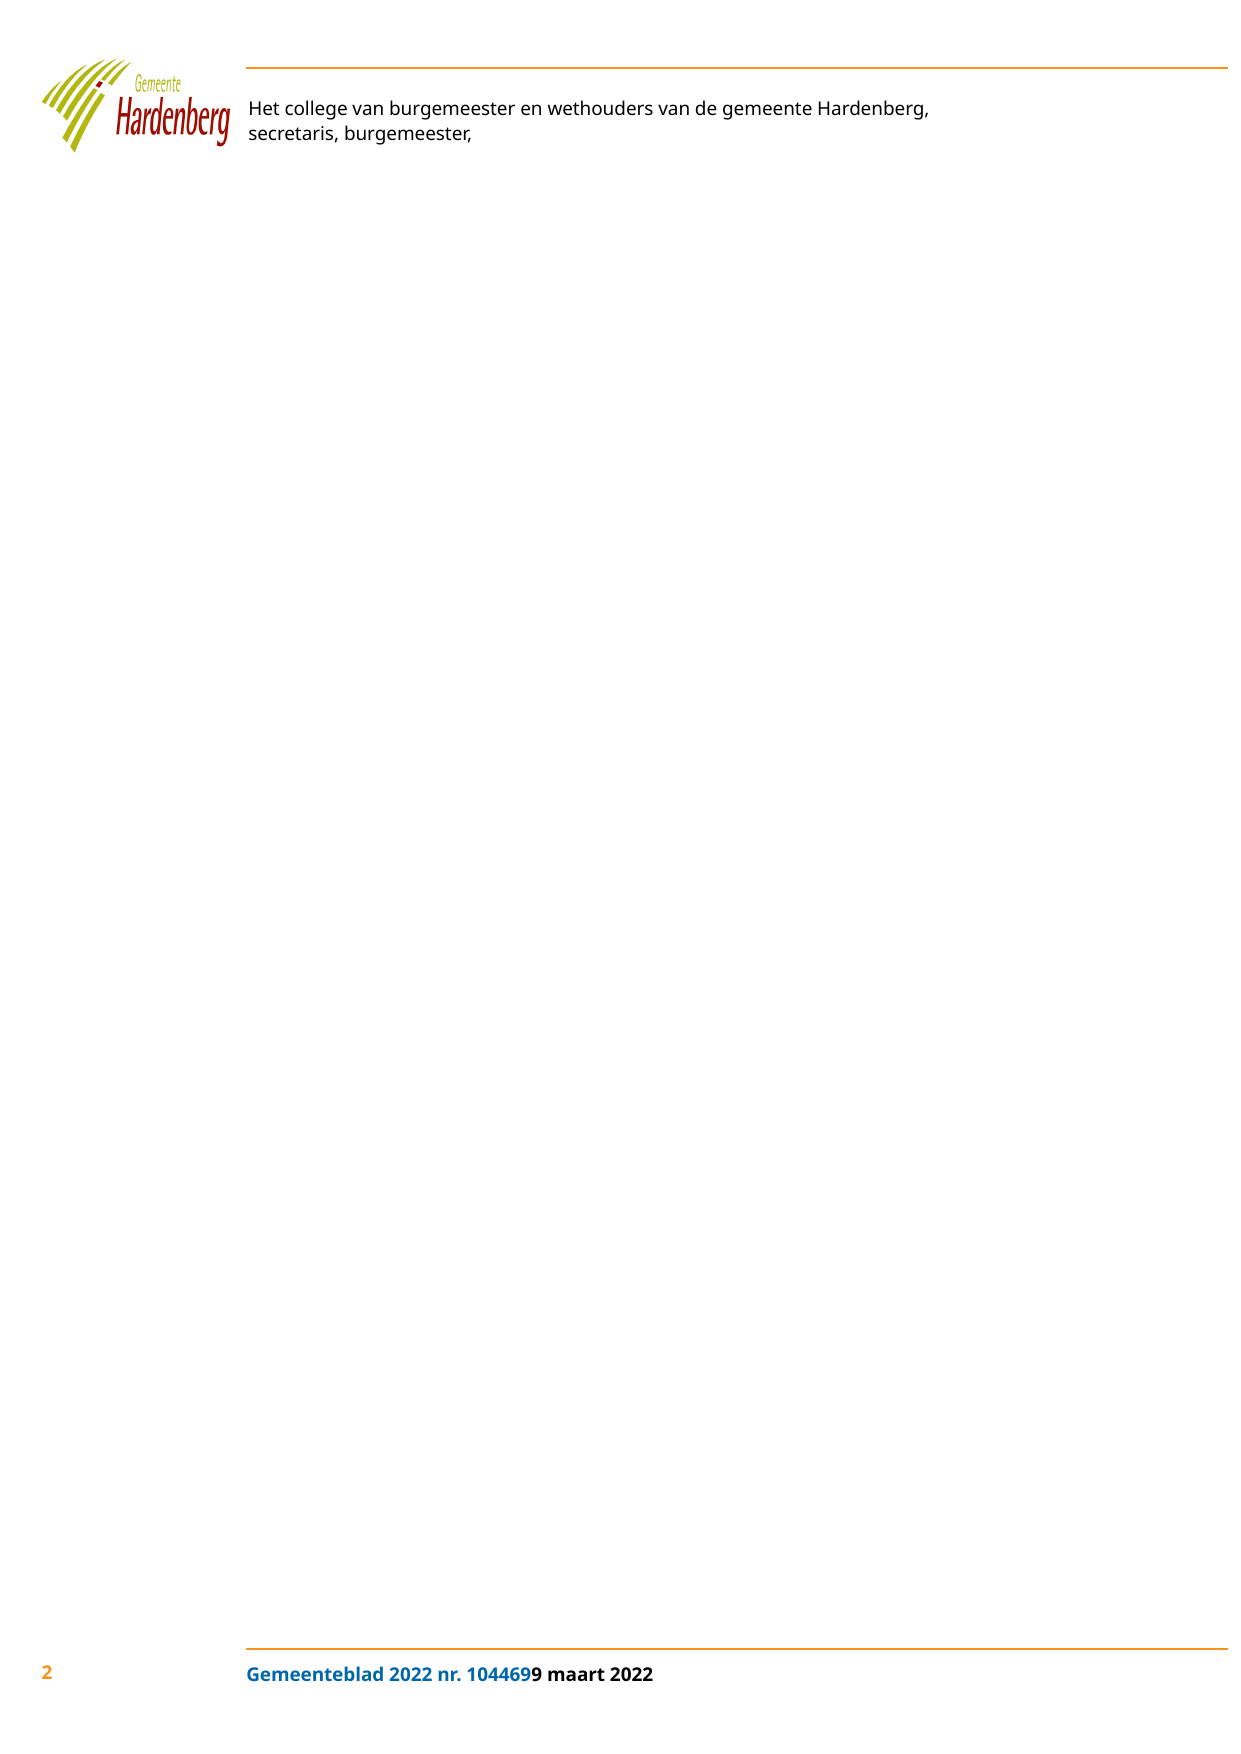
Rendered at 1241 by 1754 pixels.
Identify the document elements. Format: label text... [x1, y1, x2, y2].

text Het college van burgemeester en wethouders van de gemeente Hardenberg, [248, 95, 1152, 121]
picture [41, 47, 231, 172]
text secretaris, burgemeester, [248, 121, 1152, 146]
